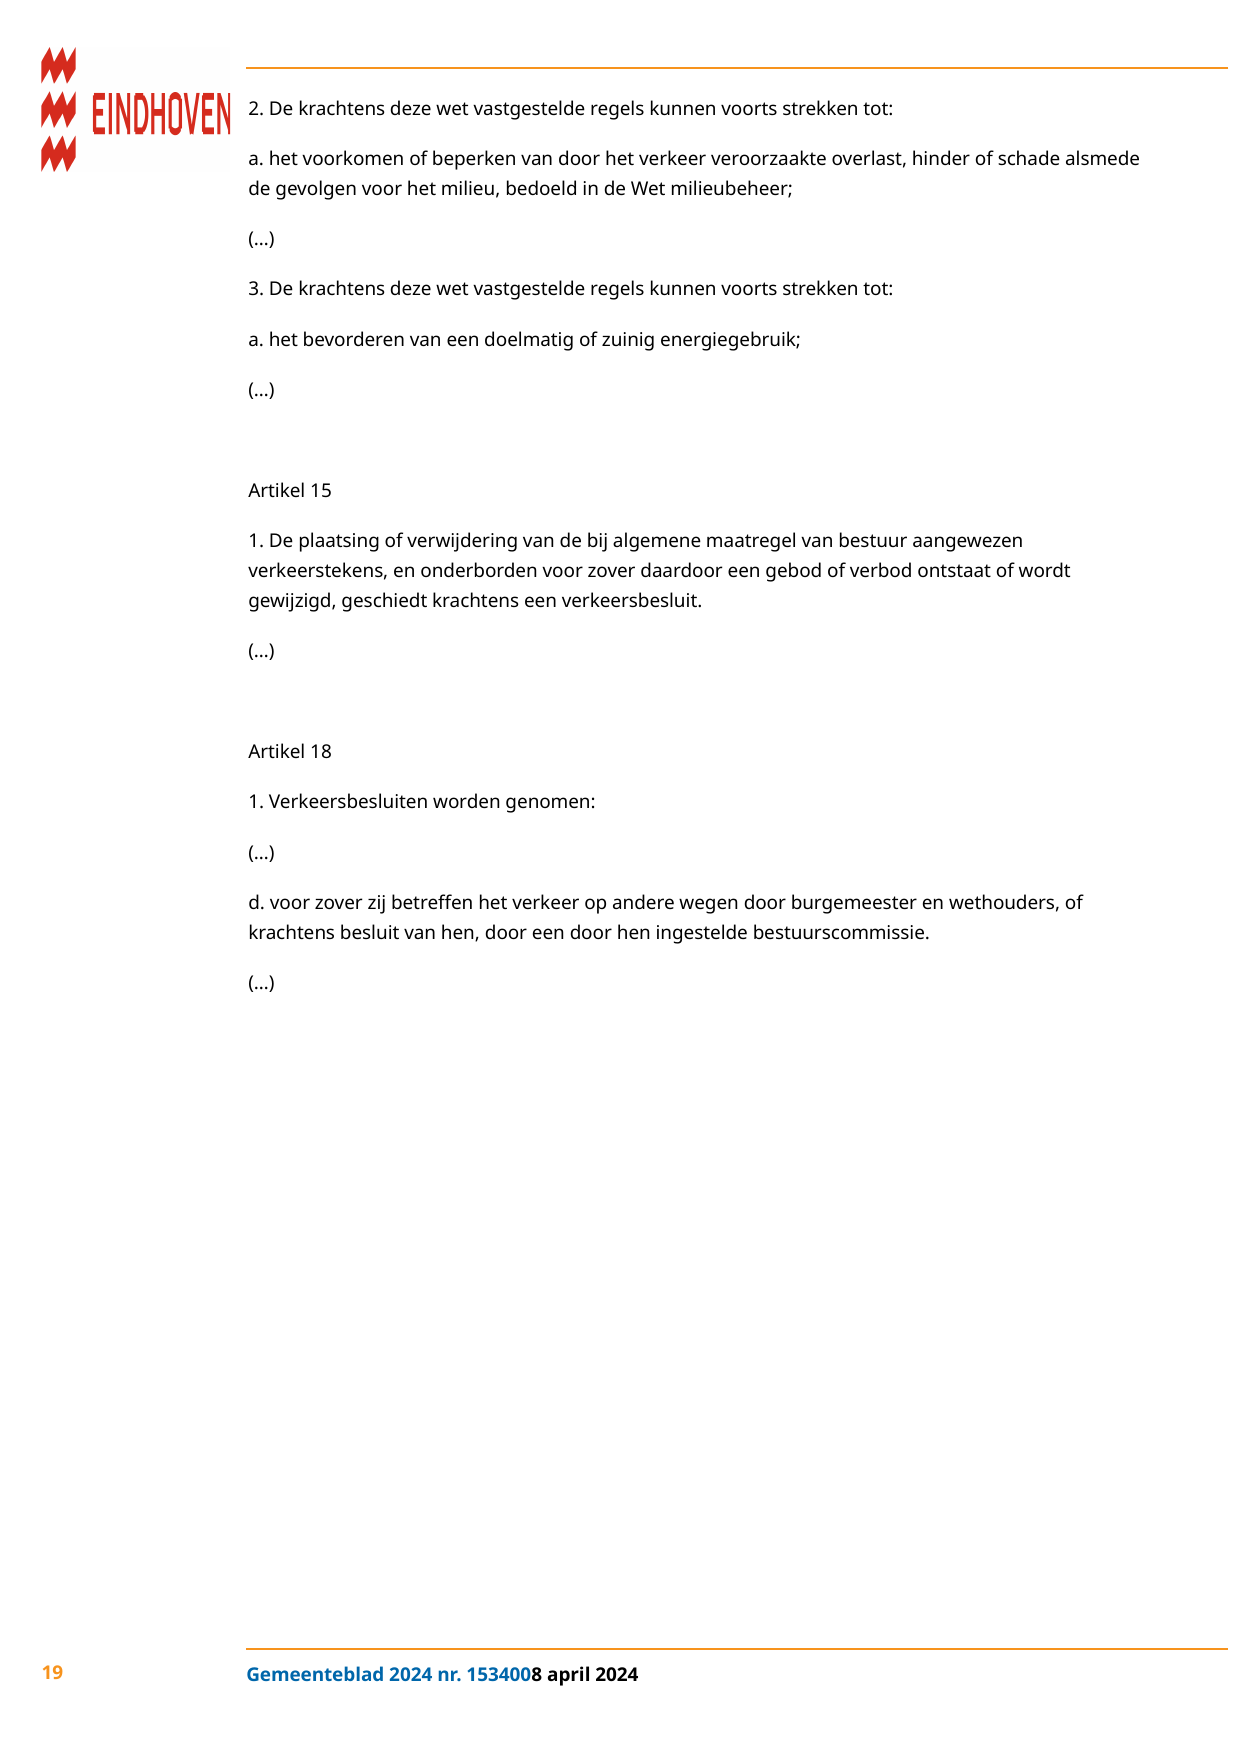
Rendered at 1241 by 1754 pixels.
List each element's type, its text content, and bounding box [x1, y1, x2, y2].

text Artikel 15 [248, 477, 1152, 503]
text Artikel 18 [248, 738, 1152, 764]
picture [41, 47, 231, 172]
text (…) [248, 376, 1152, 402]
text 3. De krachtens deze wet vastgestelde regels kunnen voorts strekken tot: [248, 276, 1152, 301]
text 1. Verkeersbesluiten worden genomen: [248, 788, 1152, 814]
text a. het bevorderen van een doelmatig of zuinig energiegebruik; [248, 326, 1152, 352]
text d. voor zover zij betreffen het verkeer op andere wegen door burgemeester en wethouders, of krachtens besluit van hen, door een door hen ingestelde bestuurscommissie. [248, 889, 1152, 945]
text a. het voorkomen of beperken van door het verkeer veroorzaakte overlast, hinder of schade alsmede de gevolgen voor het milieu, bedoeld in de Wet milieubeheer; [248, 145, 1152, 201]
text (…) [248, 839, 1152, 865]
text (…) [248, 969, 1152, 995]
text 1. De plaatsing of verwijdering van de bij algemene maatregel van bestuur aangewezen verkeerstekens, en onderborden voor zover daardoor een gebod of verbod ontstaat of wordt gewijzigd, geschiedt krachtens een verkeersbesluit. [248, 528, 1152, 613]
text 2. De krachtens deze wet vastgestelde regels kunnen voorts strekken tot: [248, 95, 1152, 121]
text (…) [248, 225, 1152, 251]
text (…) [248, 637, 1152, 663]
